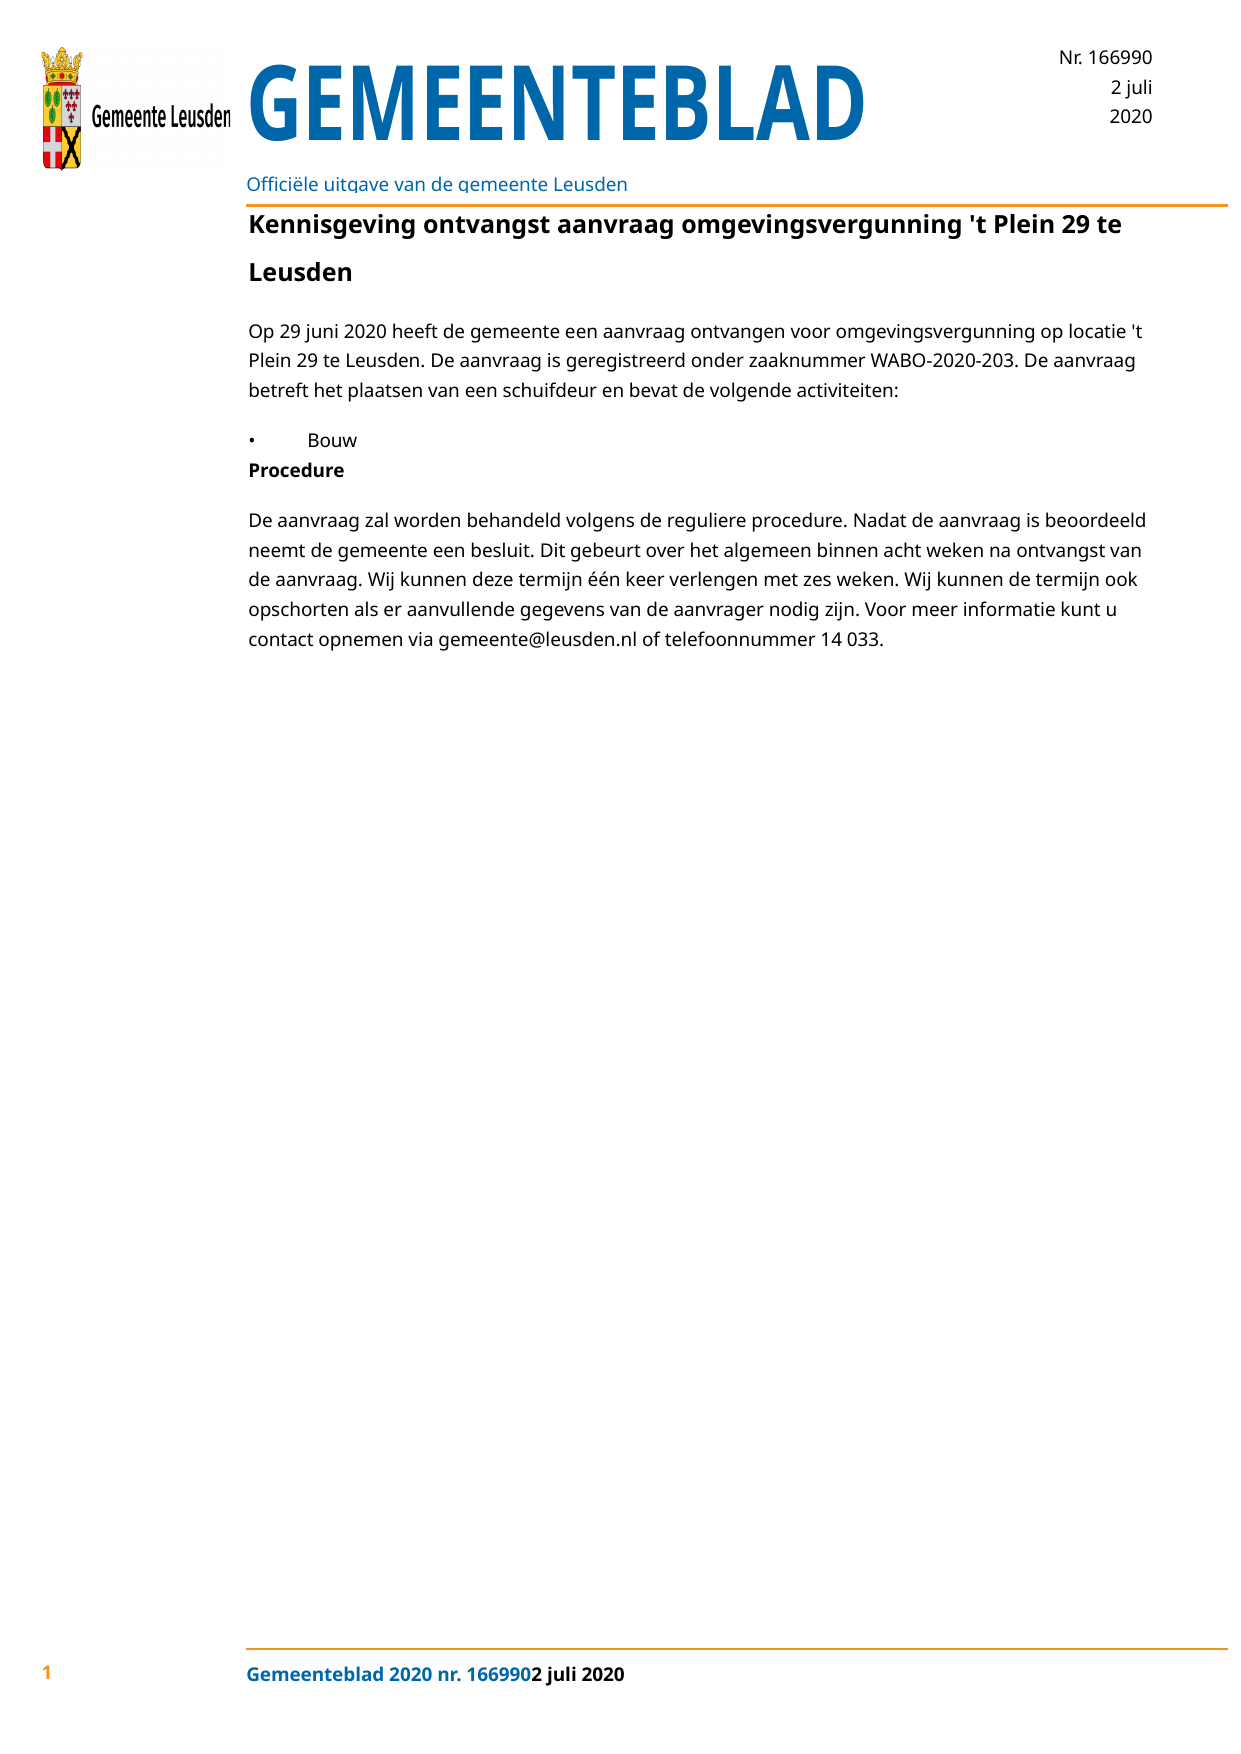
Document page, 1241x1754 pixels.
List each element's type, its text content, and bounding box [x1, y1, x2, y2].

text Op 29 juni 2020 heeft de gemeente een aanvraag ontvangen voor omgevingsvergunning op locatie 't Plein 29 te Leusden. De aanvraag is geregistreerd onder zaaknummer WABO-2020-203. De aanvraag betreft het plaatsen van een schuifdeur en bevat de volgende activiteiten: [248, 318, 1152, 403]
list Bouw [248, 427, 1152, 453]
text De aanvraag zal worden behandeld volgens de reguliere procedure. Nadat de aanvraag is beoordeeld neemt de gemeente een besluit. Dit gebeurt over het algemeen binnen acht weken na ontvangst van de aanvraag. Wij kunnen deze termijn één keer verlengen met zes weken. Wij kunnen de termijn ook opschorten als er aanvullende gegevens van de aanvrager nodig zijn. Voor meer informatie kunt u contact opnemen via gemeente@leusden.nl of telefoonnummer 14 033. [248, 507, 1152, 652]
text Procedure [248, 457, 1152, 483]
picture [41, 47, 231, 172]
text Kennisgeving ontvangst aanvraag omgevingsvergunning 't Plein 29 te Leusden [248, 207, 1152, 288]
